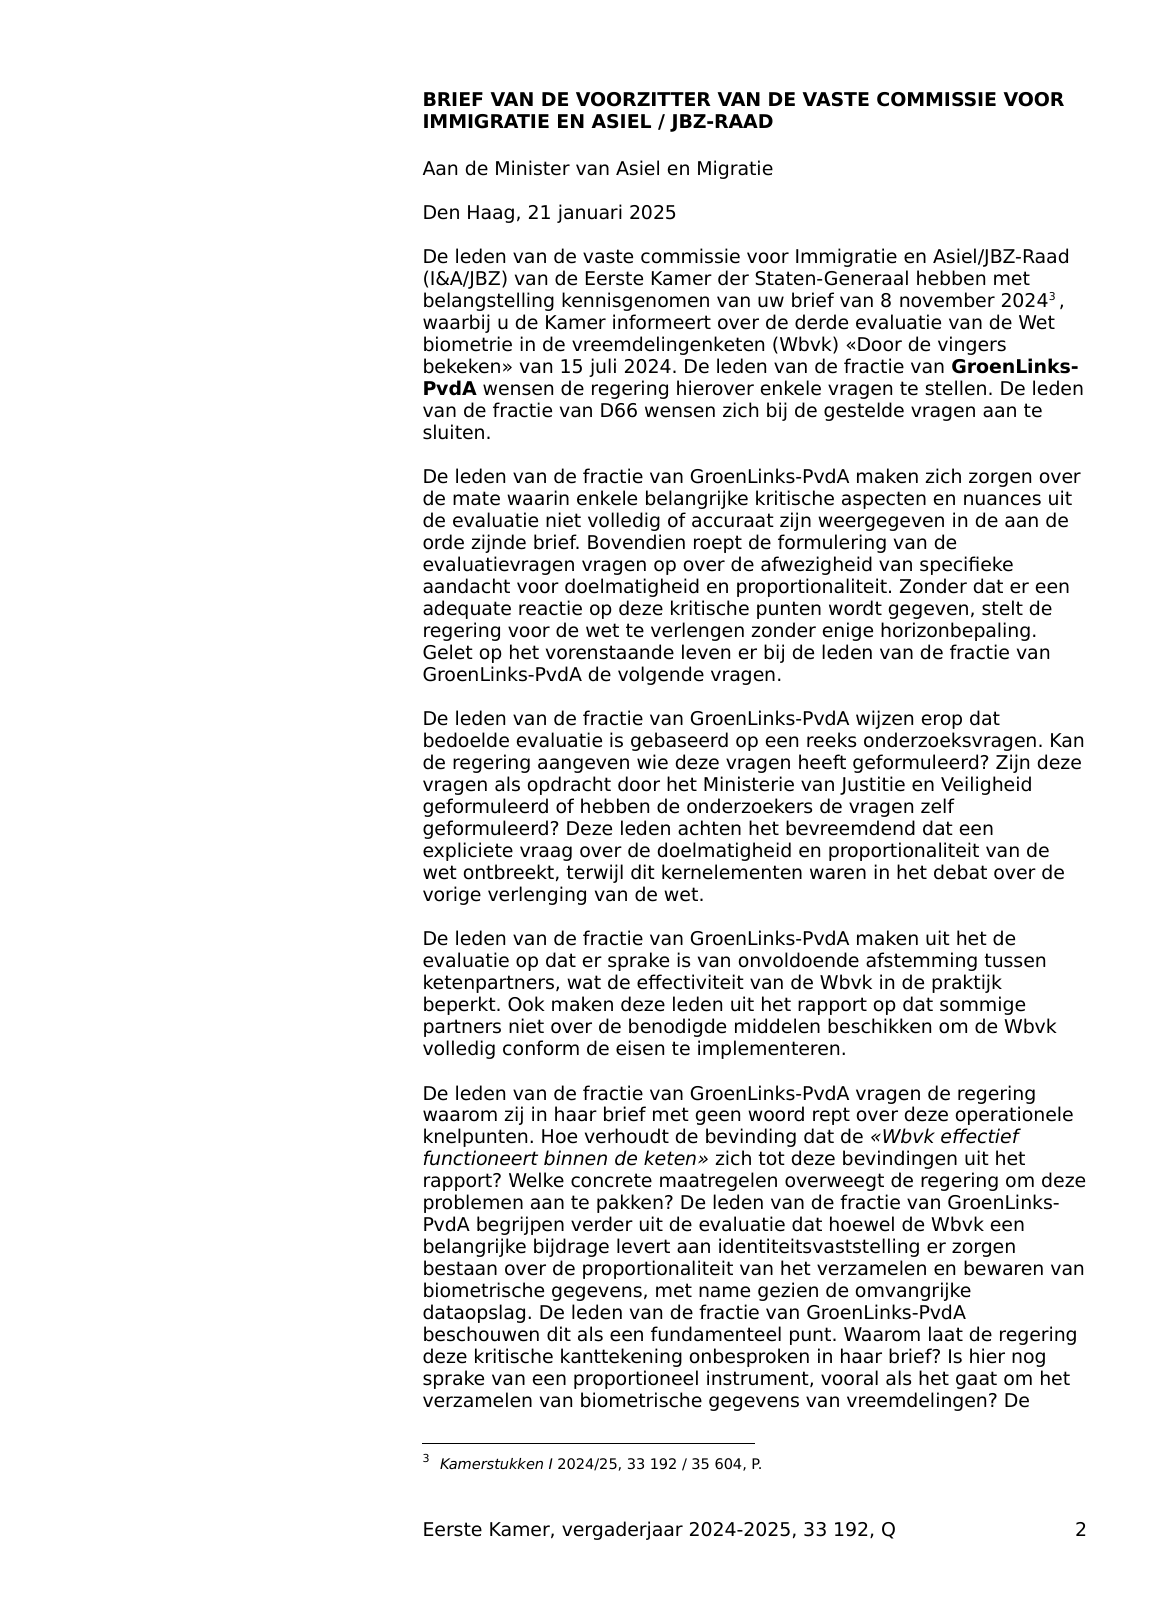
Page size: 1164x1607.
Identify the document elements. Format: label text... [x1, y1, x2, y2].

subtitle BRIEF VAN DE VOORZITTER VAN DE VASTE COMMISSIE VOOR IMMIGRATIE EN ASIEL / JBZ-RAAD [422, 89, 1087, 133]
text De leden van de vaste commissie voor Immigratie en Asiel/JBZ-Raad (I&A/JBZ) van de Eerste Kamer der Staten-Generaal hebben met belangstelling kennisgenomen van uw brief van 8 november 2024, waarbij u de Kamer informeert over de derde evaluatie van de Wet biometrie in de vreemdelingenketen (Wbvk) «Door de vingers bekeken» van 15 juli 2024. De leden van de fractie van GroenLinks-PvdA wensen de regering hierover enkele vragen te stellen. De leden van de fractie van D66 wensen zich bij de gestelde vragen aan te sluiten. [422, 246, 1087, 444]
text De leden van de fractie van GroenLinks-PvdA vragen de regering waarom zij in haar brief met geen woord rept over deze operationele knelpunten. Hoe verhoudt de bevinding dat de «Wbvk effectief functioneert binnen de keten» zich tot deze bevindingen uit het rapport? Welke concrete maatregelen overweegt de regering om deze problemen aan te pakken? De leden van de fractie van GroenLinks-PvdA begrijpen verder uit de evaluatie dat hoewel de Wbvk een belangrijke bijdrage levert aan identiteitsvaststelling er zorgen bestaan over de proportionaliteit van het verzamelen en bewaren van biometrische gegevens, met name gezien de omvangrijke dataopslag. De leden van de fractie van GroenLinks-PvdA beschouwen dit als een fundamenteel punt. Waarom laat de regering deze kritische kanttekening onbesproken in haar brief? Is hier nog sprake van een proportioneel instrument, vooral als het gaat om het verzamelen van biometrische gegevens van vreemdelingen? De [422, 1082, 1087, 1412]
text Kamerstukken I 2024/25, 33 192 / 35 604, P. [422, 1452, 1087, 1474]
text Den Haag, 21 januari 2025 [422, 202, 1087, 224]
text De leden van de fractie van GroenLinks-PvdA wijzen erop dat bedoelde evaluatie is gebaseerd op een reeks onderzoeksvragen. Kan de regering aangeven wie deze vragen heeft geformuleerd? Zijn deze vragen als opdracht door het Ministerie van Justitie en Veiligheid geformuleerd of hebben de onderzoekers de vragen zelf geformuleerd? Deze leden achten het bevreemdend dat een expliciete vraag over de doelmatigheid en proportionaliteit van de wet ontbreekt, terwijl dit kernelementen waren in het debat over de vorige verlenging van de wet. [422, 708, 1087, 906]
text De leden van de fractie van GroenLinks-PvdA maken zich zorgen over de mate waarin enkele belangrijke kritische aspecten en nuances uit de evaluatie niet volledig of accuraat zijn weergegeven in de aan de orde zijnde brief. Bovendien roept de formulering van de evaluatievragen vragen op over de afwezigheid van specifieke aandacht voor doelmatigheid en proportionaliteit. Zonder dat er een adequate reactie op deze kritische punten wordt gegeven, stelt de regering voor de wet te verlengen zonder enige horizonbepaling. Gelet op het vorenstaande leven er bij de leden van de fractie van GroenLinks-PvdA de volgende vragen. [422, 466, 1087, 686]
text Aan de Minister van Asiel en Migratie [422, 158, 1087, 180]
text De leden van de fractie van GroenLinks-PvdA maken uit het de evaluatie op dat er sprake is van onvoldoende afstemming tussen ketenpartners, wat de effectiviteit van de Wbvk in de praktijk beperkt. Ook maken deze leden uit het rapport op dat sommige partners niet over de benodigde middelen beschikken om de Wbvk volledig conform de eisen te implementeren. [422, 928, 1087, 1060]
